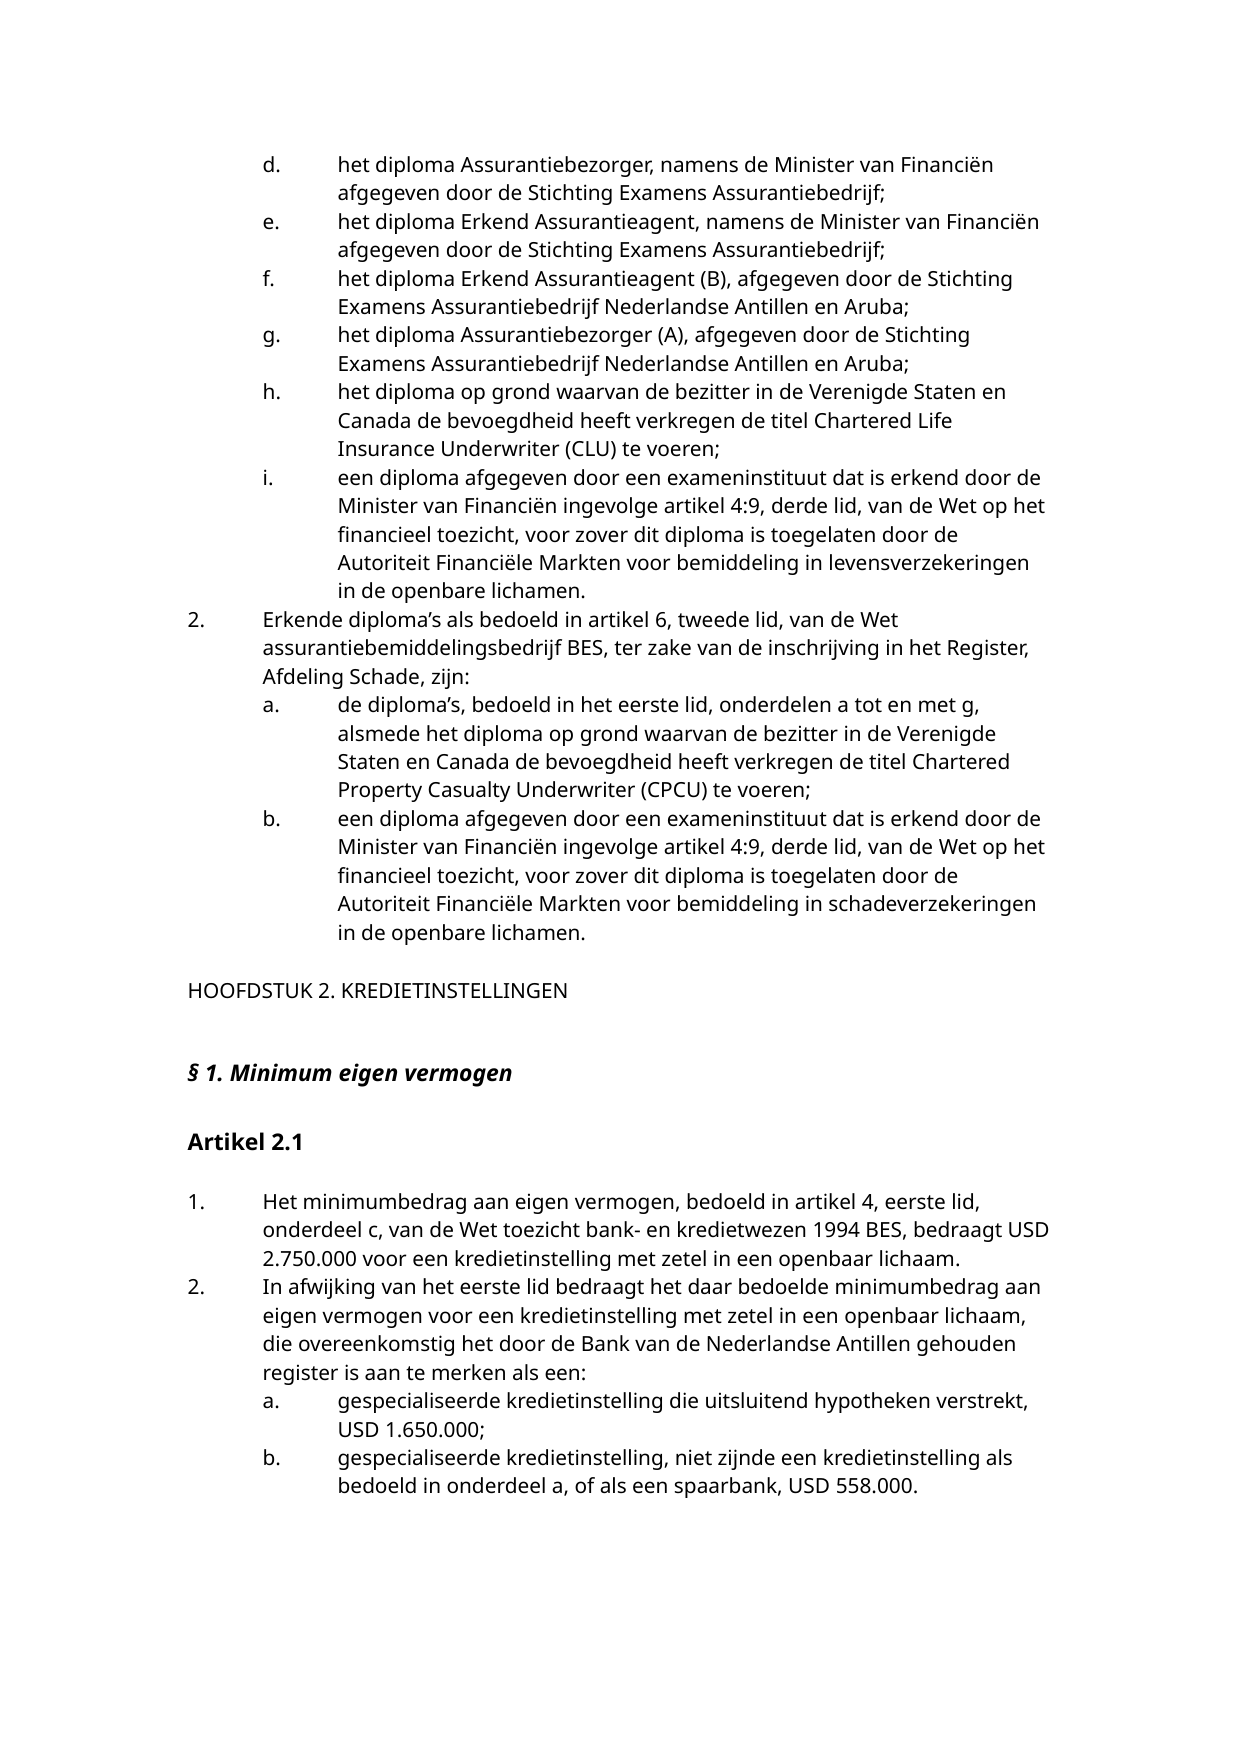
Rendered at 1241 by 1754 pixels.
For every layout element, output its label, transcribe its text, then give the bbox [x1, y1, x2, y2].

list het diploma Assurantiebezorger (A), afgegeven door de Stichting Examens Assurantiebedrijf Nederlandse Antillen en Aruba; [262, 321, 1053, 377]
subtitle § 1. Minimum eigen vermogen [187, 1057, 1053, 1088]
list gespecialiseerde kredietinstelling, niet zijnde een kredietinstelling als bedoeld in onderdeel a, of als een spaarbank, USD 558.000. [262, 1443, 1053, 1500]
list een diploma afgegeven door een exameninstituut dat is erkend door de Minister van Financiën ingevolge artikel 4:9, derde lid, van de Wet op het financieel toezicht, voor zover dit diploma is toegelaten door de Autoriteit Financiële Markten voor bemiddeling in levensverzekeringen in de openbare lichamen. [262, 463, 1053, 605]
list de diploma’s, bedoeld in het eerste lid, onderdelen a tot en met g, alsmede het diploma op grond waarvan de bezitter in de Verenigde Staten en Canada de bevoegdheid heeft verkregen de titel Chartered Property Casualty Underwriter (CPCU) te voeren; [262, 690, 1053, 804]
list Erkende diploma’s als bedoeld in artikel 6, tweede lid, van de Wet assurantiebemiddelingsbedrijf BES, ter zake van de inschrijving in het Register, Afdeling Schade, zijn: [187, 605, 1053, 690]
list het diploma op grond waarvan de bezitter in de Verenigde Staten en Canada de bevoegdheid heeft verkregen de titel Chartered Life Insurance Underwriter (CLU) te voeren; [262, 377, 1053, 463]
list het diploma Erkend Assurantieagent (B), afgegeven door de Stichting Examens Assurantiebedrijf Nederlandse Antillen en Aruba; [262, 264, 1053, 321]
list In afwijking van het eerste lid bedraagt het daar bedoelde minimumbedrag aan eigen vermogen voor een kredietinstelling met zetel in een openbaar lichaam, die overeenkomstig het door de Bank van de Nederlandse Antillen gehouden register is aan te merken als een: [187, 1272, 1053, 1386]
subtitle HOOFDSTUK 2. KREDIETINSTELLINGEN [187, 976, 1053, 1005]
subtitle Artikel 2.1 [187, 1126, 1053, 1157]
list Het minimumbedrag aan eigen vermogen, bedoeld in artikel 4, eerste lid, onderdeel c, van de Wet toezicht bank- en kredietwezen 1994 BES, bedraagt USD 2.750.000 voor een kredietinstelling met zetel in een openbaar lichaam. [187, 1187, 1053, 1272]
list het diploma Erkend Assurantieagent, namens de Minister van Financiën afgegeven door de Stichting Examens Assurantiebedrijf; [262, 207, 1053, 264]
list een diploma afgegeven door een exameninstituut dat is erkend door de Minister van Financiën ingevolge artikel 4:9, derde lid, van de Wet op het financieel toezicht, voor zover dit diploma is toegelaten door de Autoriteit Financiële Markten voor bemiddeling in schadeverzekeringen in de openbare lichamen. [262, 804, 1053, 946]
list het diploma Assurantiebezorger, namens de Minister van Financiën afgegeven door de Stichting Examens Assurantiebedrijf; [262, 150, 1053, 207]
list gespecialiseerde kredietinstelling die uitsluitend hypotheken verstrekt, USD 1.650.000; [262, 1386, 1053, 1443]
